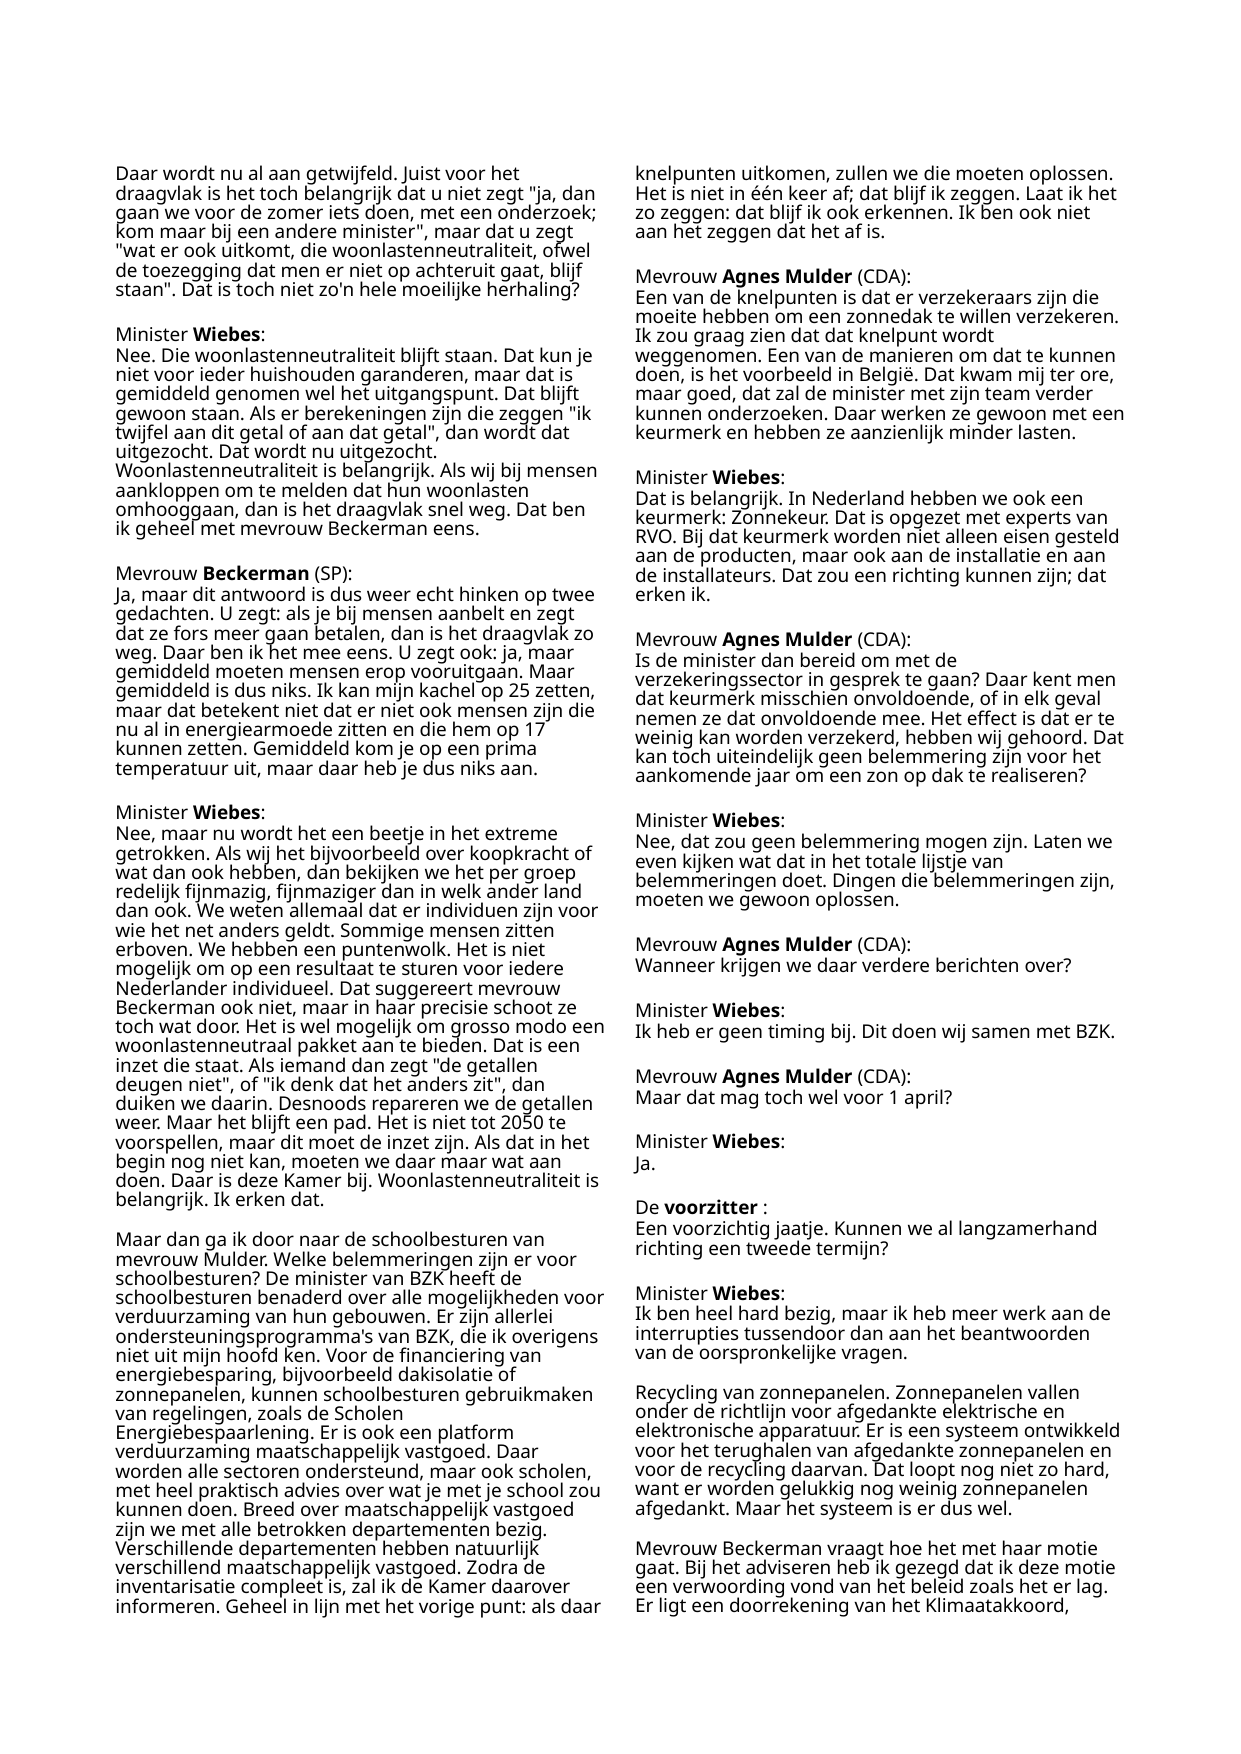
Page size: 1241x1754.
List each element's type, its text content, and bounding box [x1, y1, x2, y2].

text Een van de knelpunten is dat er verzekeraars zijn die moeite hebben om een zonnedak te willen verzekeren. Ik zou graag zien dat dat knelpunt wordt weggenomen. Een van de manieren om dat te kunnen doen, is het voorbeeld in België. Dat kwam mij ter ore, maar goed, dat zal de minister met zijn team verder kunnen onderzoeken. Daar werken ze gewoon met een keurmerk en hebben ze aanzienlijk minder lasten. [635, 289, 1125, 443]
text Ja, maar dit antwoord is dus weer echt hinken op twee gedachten. U zegt: als je bij mensen aanbelt en zegt dat ze fors meer gaan betalen, dan is het draagvlak zo weg. Daar ben ik het mee eens. U zegt ook: ja, maar gemiddeld moeten mensen erop vooruitgaan. Maar gemiddeld is dus niks. Ik kan mijn kachel op 25 zetten, maar dat betekent niet dat er niet ook mensen zijn die nu al in energiearmoede zitten en die hem op 17 kunnen zetten. Gemiddeld kom je op een prima temperatuur uit, maar daar heb je dus niks aan. [115, 586, 605, 779]
text Een voorzichtig jaatje. Kunnen we al langzamerhand richting een tweede termijn? [635, 1220, 1125, 1259]
text Minister Wiebes: [635, 997, 1125, 1023]
text Daar wordt nu al aan getwijfeld. Juist voor het draagvlak is het toch belangrijk dat u niet zegt "ja, dan gaan we voor de zomer iets doen, met een onderzoek; kom maar bij een andere minister", maar dat u zegt "wat er ook uitkomt, die woonlastenneutraliteit, ofwel de toezegging dat men er niet op achteruit gaat, blijf staan". Dat is toch niet zo'n hele moeilijke herhaling? [115, 165, 605, 300]
text Nee. Die woonlastenneutraliteit blijft staan. Dat kun je niet voor ieder huishouden garanderen, maar dat is gemiddeld genomen wel het uitgangspunt. Dat blijft gewoon staan. Als er berekeningen zijn die zeggen "ik twijfel aan dit getal of aan dat getal", dan wordt dat uitgezocht. Dat wordt nu uitgezocht. Woonlastenneutraliteit is belangrijk. Als wij bij mensen aankloppen om te melden dat hun woonlasten omhooggaan, dan is het draagvlak snel weg. Dat ben ik geheel met mevrouw Beckerman eens. [115, 347, 605, 539]
text Mevrouw Agnes Mulder (CDA): [635, 263, 1125, 289]
text Minister Wiebes: [635, 1129, 1125, 1154]
text Minister Wiebes: [115, 321, 605, 347]
text knelpunten uitkomen, zullen we die moeten oplossen. Het is niet in één keer af; dat blijf ik zeggen. Laat ik het zo zeggen: dat blijf ik ook erkennen. Ik ben ook niet aan het zeggen dat het af is. [635, 165, 1125, 242]
text Mevrouw Agnes Mulder (CDA): [635, 1063, 1125, 1089]
text Ja. [635, 1154, 1125, 1174]
text Nee, maar nu wordt het een beetje in het extreme getrokken. Als wij het bijvoorbeeld over koopkracht of wat dan ook hebben, dan bekijken we het per groep redelijk fijnmazig, fijnmaziger dan in welk ander land dan ook. We weten allemaal dat er individuen zijn voor wie het net anders geldt. Sommige mensen zitten erboven. We hebben een puntenwolk. Het is niet mogelijk om op een resultaat te sturen voor iedere Nederlander individueel. Dat suggereert mevrouw Beckerman ook niet, maar in haar precisie schoot ze toch wat door. Het is wel mogelijk om grosso modo een woonlastenneutraal pakket aan te bieden. Dat is een inzet die staat. Als iemand dan zegt "de getallen deugen niet", of "ik denk dat het anders zit", dan duiken we daarin. Desnoods repareren we de getallen weer. Maar het blijft een pad. Het is niet tot 2050 te voorspellen, maar dit moet de inzet zijn. Als dat in het begin nog niet kan, moeten we daar maar wat aan doen. Daar is deze Kamer bij. Woonlastenneutraliteit is belangrijk. Ik erken dat. [115, 825, 605, 1211]
text Mevrouw Beckerman (SP): [115, 560, 605, 586]
text Minister Wiebes: [635, 808, 1125, 833]
text Minister Wiebes: [115, 799, 605, 825]
text Minister Wiebes: [635, 464, 1125, 490]
text Maar dat mag toch wel voor 1 april? [635, 1089, 1125, 1108]
text Maar dan ga ik door naar de schoolbesturen van mevrouw Mulder. Welke belemmeringen zijn er voor schoolbesturen? De minister van BZK heeft de schoolbesturen benaderd over alle mogelijkheden voor verduurzaming van hun gebouwen. Er zijn allerlei ondersteuningsprogramma's van BZK, die ik overigens niet uit mijn hoofd ken. Voor de financiering van energiebesparing, bijvoorbeeld dakisolatie of zonnepanelen, kunnen schoolbesturen gebruikmaken van regelingen, zoals de Scholen Energiebespaarlening. Er is ook een platform verduurzaming maatschappelijk vastgoed. Daar worden alle sectoren ondersteund, maar ook scholen, met heel praktisch advies over wat je met je school zou kunnen doen. Breed over maatschappelijk vastgoed zijn we met alle betrokken departementen bezig. Verschillende departementen hebben natuurlijk verschillend maatschappelijk vastgoed. Zodra de inventarisatie compleet is, zal ik de Kamer daarover informeren. Geheel in lijn met het vorige punt: als daar [115, 1231, 605, 1617]
text Is de minister dan bereid om met de verzekeringssector in gesprek te gaan? Daar kent men dat keurmerk misschien onvoldoende, of in elk geval nemen ze dat onvoldoende mee. Het effect is dat er te weinig kan worden verzekerd, hebben wij gehoord. Dat kan toch uiteindelijk geen belemmering zijn voor het aankomende jaar om een zon op dak te realiseren? [635, 652, 1125, 787]
text Ik ben heel hard bezig, maar ik heb meer werk aan de interrupties tussendoor dan aan het beantwoorden van de oorspronkelijke vragen. [635, 1305, 1125, 1363]
text Mevrouw Agnes Mulder (CDA): [635, 931, 1125, 957]
text Dat is belangrijk. In Nederland hebben we ook een keurmerk: Zonnekeur. Dat is opgezet met experts van RVO. Bij dat keurmerk worden niet alleen eisen gesteld aan de producten, maar ook aan de installatie en aan de installateurs. Dat zou een richting kunnen zijn; dat erken ik. [635, 490, 1125, 605]
text Mevrouw Agnes Mulder (CDA): [635, 626, 1125, 652]
text De voorzitter : [635, 1194, 1125, 1220]
text Ik heb er geen timing bij. Dit doen wij samen met BZK. [635, 1023, 1125, 1042]
text Wanneer krijgen we daar verdere berichten over? [635, 957, 1125, 976]
text Minister Wiebes: [635, 1280, 1125, 1305]
text Mevrouw Beckerman vraagt hoe het met haar motie gaat. Bij het adviseren heb ik gezegd dat ik deze motie een verwoording vond van het beleid zoals het er lag. Er ligt een doorrekening van het Klimaatakkoord, [635, 1539, 1125, 1617]
text Nee, dat zou geen belemmering mogen zijn. Laten we even kijken wat dat in het totale lijstje van belemmeringen doet. Dingen die belemmeringen zijn, moeten we gewoon oplossen. [635, 833, 1125, 910]
text Recycling van zonnepanelen. Zonnepanelen vallen onder de richtlijn voor afgedankte elektrische en elektronische apparatuur. Er is een systeem ontwikkeld voor het terughalen van afgedankte zonnepanelen en voor de recycling daarvan. Dat loopt nog niet zo hard, want er worden gelukkig nog weinig zonnepanelen afgedankt. Maar het systeem is er dus wel. [635, 1384, 1125, 1519]
